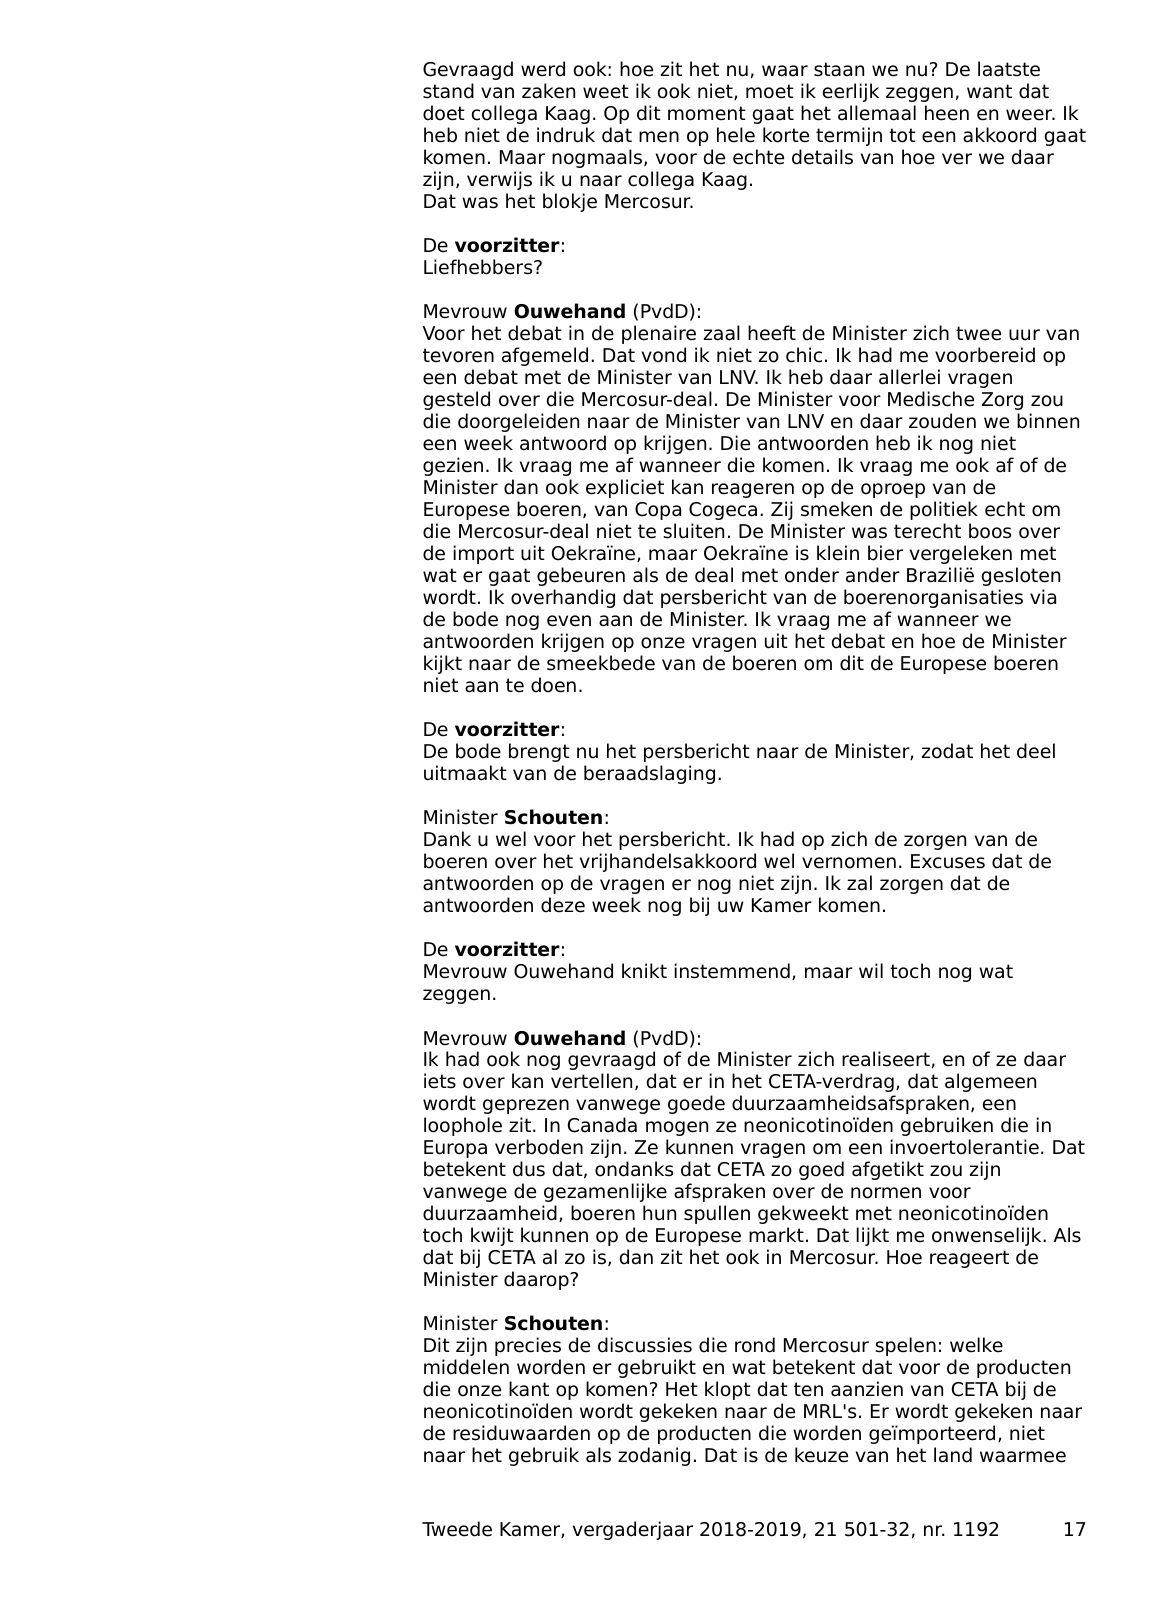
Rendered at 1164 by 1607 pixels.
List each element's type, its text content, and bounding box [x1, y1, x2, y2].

text Dat was het blokje Mercosur. [422, 191, 1087, 213]
text Minister Schouten: [422, 807, 1087, 829]
text Dank u wel voor het persbericht. Ik had op zich de zorgen van de boeren over het vrijhandelsakkoord wel vernomen. Excuses dat de antwoorden op de vragen er nog niet zijn. Ik zal zorgen dat de antwoorden deze week nog bij uw Kamer komen. [422, 829, 1087, 917]
text Mevrouw Ouwehand (PvdD): [422, 1027, 1087, 1049]
text Dit zijn precies de discussies die rond Mercosur spelen: welke middelen worden er gebruikt en wat betekent dat voor de producten die onze kant op komen? Het klopt dat ten aanzien van CETA bij de neonicotinoïden wordt gekeken naar de MRL's. Er wordt gekeken naar de residuwaarden op de producten die worden geïmporteerd, niet naar het gebruik als zodanig. Dat is de keuze van het land waarmee [422, 1335, 1087, 1467]
text Mevrouw Ouwehand (PvdD): [422, 301, 1087, 323]
text Liefhebbers? [422, 257, 1087, 279]
text De bode brengt nu het persbericht naar de Minister, zodat het deel uitmaakt van de beraadslaging. [422, 741, 1087, 785]
text De voorzitter: [422, 235, 1087, 257]
text Minister Schouten: [422, 1313, 1087, 1335]
text Mevrouw Ouwehand knikt instemmend, maar wil toch nog wat zeggen. [422, 961, 1087, 1005]
text De voorzitter: [422, 939, 1087, 961]
text Ik had ook nog gevraagd of de Minister zich realiseert, en of ze daar iets over kan vertellen, dat er in het CETA-verdrag, dat algemeen wordt geprezen vanwege goede duurzaamheidsafspraken, een loophole zit. In Canada mogen ze neonicotinoïden gebruiken die in Europa verboden zijn. Ze kunnen vragen om een invoertolerantie. Dat betekent dus dat, ondanks dat CETA zo goed afgetikt zou zijn vanwege de gezamenlijke afspraken over de normen voor duurzaamheid, boeren hun spullen gekweekt met neonicotinoïden toch kwijt kunnen op de Europese markt. Dat lijkt me onwenselijk. Als dat bij CETA al zo is, dan zit het ook in Mercosur. Hoe reageert de Minister daarop? [422, 1049, 1087, 1291]
text Voor het debat in de plenaire zaal heeft de Minister zich twee uur van tevoren afgemeld. Dat vond ik niet zo chic. Ik had me voorbereid op een debat met de Minister van LNV. Ik heb daar allerlei vragen gesteld over die Mercosur-deal. De Minister voor Medische Zorg zou die doorgeleiden naar de Minister van LNV en daar zouden we binnen een week antwoord op krijgen. Die antwoorden heb ik nog niet gezien. Ik vraag me af wanneer die komen. Ik vraag me ook af of de Minister dan ook expliciet kan reageren op de oproep van de Europese boeren, van Copa Cogeca. Zij smeken de politiek echt om die Mercosur-deal niet te sluiten. De Minister was terecht boos over de import uit Oekraïne, maar Oekraïne is klein bier vergeleken met wat er gaat gebeuren als de deal met onder ander Brazilië gesloten wordt. Ik overhandig dat persbericht van de boerenorganisaties via de bode nog even aan de Minister. Ik vraag me af wanneer we antwoorden krijgen op onze vragen uit het debat en hoe de Minister kijkt naar de smeekbede van de boeren om dit de Europese boeren niet aan te doen. [422, 323, 1087, 697]
text De voorzitter: [422, 719, 1087, 741]
text Gevraagd werd ook: hoe zit het nu, waar staan we nu? De laatste stand van zaken weet ik ook niet, moet ik eerlijk zeggen, want dat doet collega Kaag. Op dit moment gaat het allemaal heen en weer. Ik heb niet de indruk dat men op hele korte termijn tot een akkoord gaat komen. Maar nogmaals, voor de echte details van hoe ver we daar zijn, verwijs ik u naar collega Kaag. [422, 59, 1087, 191]
